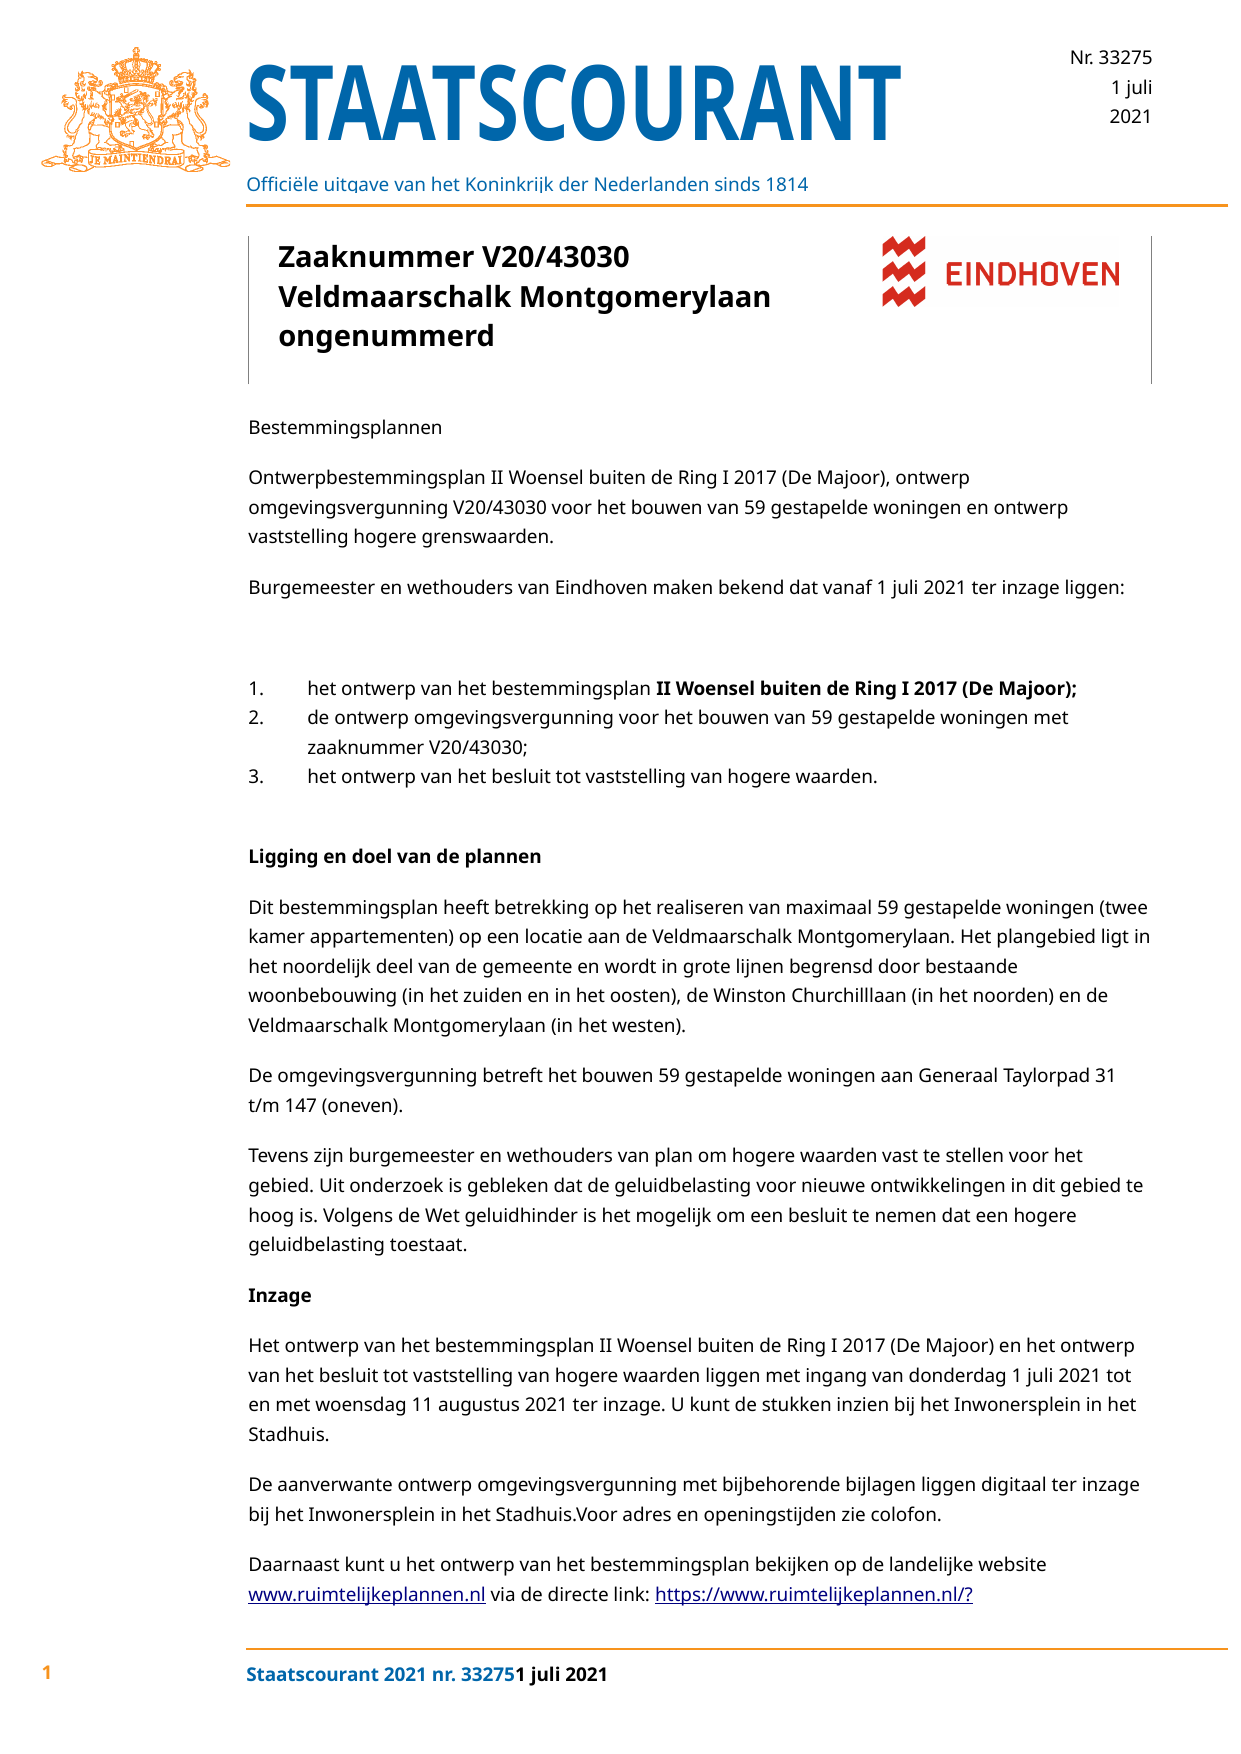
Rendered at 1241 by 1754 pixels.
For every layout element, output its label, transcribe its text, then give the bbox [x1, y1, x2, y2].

text Ontwerpbestemmingsplan II Woensel buiten de Ring I 2017 (De Majoor), ontwerp omgevingsvergunning V20/43030 voor het bouwen van 59 gestapelde woningen en ontwerp vaststelling hogere grenswaarden. [248, 464, 1152, 549]
picture [41, 47, 231, 172]
text Daarnaast kunt u het ontwerp van het bestemmingsplan bekijken op de landelijke website www.ruimtelijkeplannen.nl via de directe link: https://www.ruimtelijkeplannen.nl/? [248, 1551, 1152, 1607]
list het ontwerp van het besluit tot vaststelling van hogere waarden. [248, 763, 1152, 789]
table_header [850, 236, 1151, 384]
list de ontwerp omgevingsvergunning voor het bouwen van 59 gestapelde woningen met zaaknummer V20/43030; [248, 704, 1152, 760]
text De aanverwante ontwerp omgevingsvergunning met bijbehorende bijlagen liggen digitaal ter inzage bij het Inwonersplein in het Stadhuis.Voor adres en openingstijden zie colofon. [248, 1471, 1152, 1527]
table_header Zaaknummer V20/43030 Veldmaarschalk Montgomerylaan ongenummerd [249, 236, 850, 384]
text Burgemeester en wethouders van Eindhoven maken bekend dat vanaf 1 juli 2021 ter inzage liggen: [248, 574, 1152, 600]
text De omgevingsvergunning betreft het bouwen 59 gestapelde woningen aan Generaal Taylorpad 31 t/m 147 (oneven). [248, 1063, 1152, 1118]
text Dit bestemmingsplan heeft betrekking op het realiseren van maximaal 59 gestapelde woningen (twee kamer appartementen) op een locatie aan de Veldmaarschalk Montgomerylaan. Het plangebied ligt in het noordelijk deel van de gemeente en wordt in grote lijnen begrensd door bestaande woonbebouwing (in het zuiden en in het oosten), de Winston Churchilllaan (in het noorden) en de Veldmaarschalk Montgomerylaan (in het westen). [248, 894, 1152, 1038]
picture [882, 236, 1119, 307]
list het ontwerp van het bestemmingsplan II Woensel buiten de Ring I 2017 (De Majoor); [248, 675, 1152, 701]
text Inzage [248, 1282, 1152, 1308]
text Het ontwerp van het bestemmingsplan II Woensel buiten de Ring I 2017 (De Majoor) en het ontwerp van het besluit tot vaststelling van hogere waarden liggen met ingang van donderdag 1 juli 2021 tot en met woensdag 11 augustus 2021 ter inzage. U kunt de stukken inzien bij het Inwonersplein in het Stadhuis. [248, 1332, 1152, 1447]
text Bestemmingsplannen [248, 414, 1152, 440]
text Ligging en doel van de plannen [248, 843, 1152, 869]
text Tevens zijn burgemeester en wethouders van plan om hogere waarden vast te stellen voor het gebied. Uit onderzoek is gebleken dat de geluidbelasting voor nieuwe ontwikkelingen in dit gebied te hoog is. Volgens de Wet geluidhinder is het mogelijk om een besluit te nemen dat een hogere geluidbelasting toestaat. [248, 1143, 1152, 1257]
